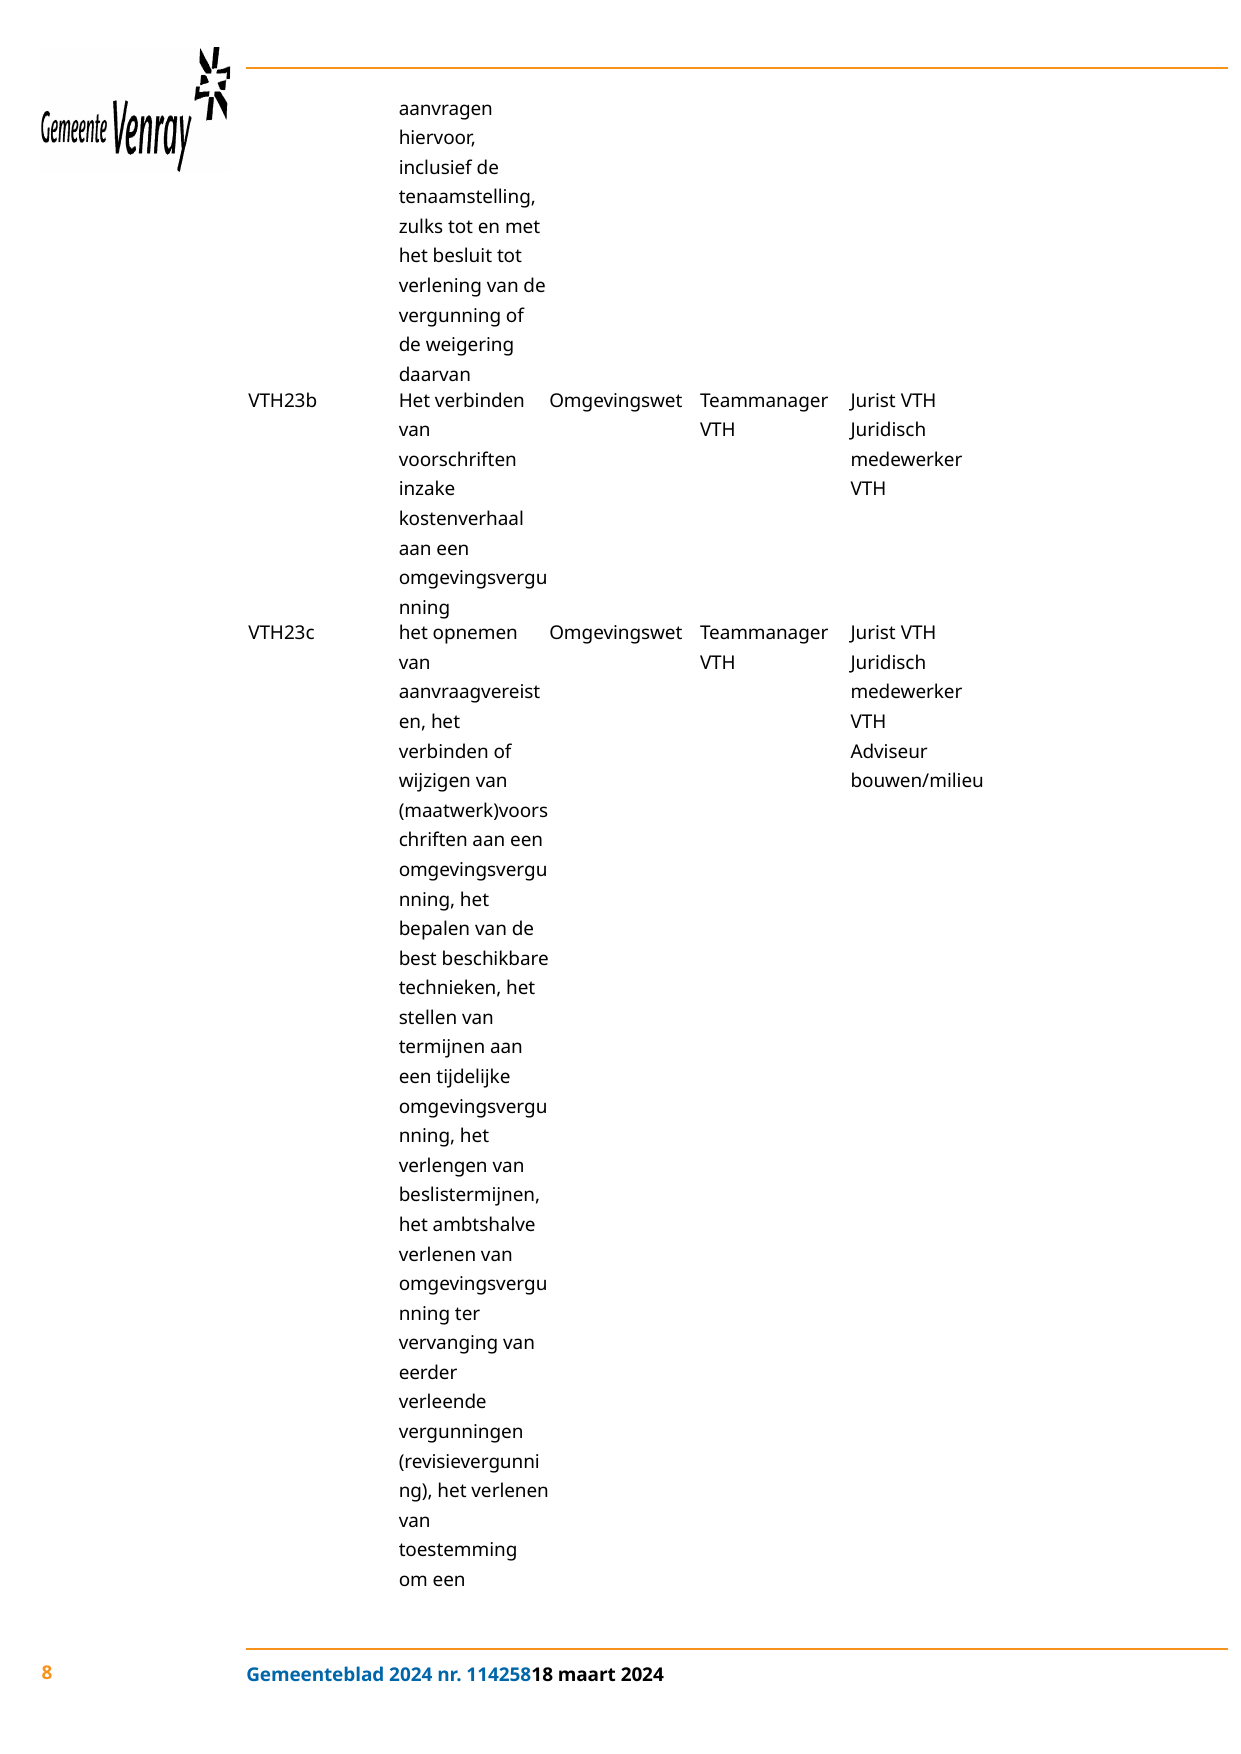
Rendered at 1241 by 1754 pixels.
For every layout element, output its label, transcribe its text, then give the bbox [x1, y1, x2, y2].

table_cell Teammanager VTH [700, 620, 850, 1592]
table_cell Omgevingswet [549, 620, 700, 1592]
table_cell VTH23b [248, 387, 398, 619]
table_cell [1001, 95, 1152, 387]
table_cell aanvragen hiervoor, inclusief de tenaamstelling, zulks tot en met het besluit tot verlening van de vergunning of de weigering daarvan [399, 95, 549, 387]
picture [41, 47, 231, 172]
table_cell Teammanager VTH [700, 387, 850, 619]
table_cell Jurist VTH Juridisch medewerker VTH Adviseur bouwen/milieu [850, 620, 1001, 1592]
table_cell [1001, 387, 1152, 619]
table_cell [850, 95, 1001, 387]
table_cell Omgevingswet [549, 387, 700, 619]
table_cell [549, 95, 700, 387]
table_cell Jurist VTH Juridisch medewerker VTH [850, 387, 1001, 619]
table_cell het opnemen van aanvraagvereisten, het verbinden of wijzigen van (maatwerk)voorschriften aan een omgevingsvergunning, het bepalen van de best beschikbare technieken, het stellen van termijnen aan een tijdelijke omgevingsvergunning, het verlengen van beslistermijnen, het ambtshalve verlenen van omgevingsvergunning ter vervanging van eerder verleende vergunningen (revisievergunning), het verlenen van toestemming om een [399, 620, 549, 1592]
table_cell [1001, 620, 1152, 1592]
table_cell Het verbinden van voorschriften inzake kostenverhaal aan een omgevingsvergunning [399, 387, 549, 619]
table_cell [248, 95, 398, 387]
table_cell VTH23c [248, 620, 398, 1592]
table_cell [700, 95, 850, 387]
